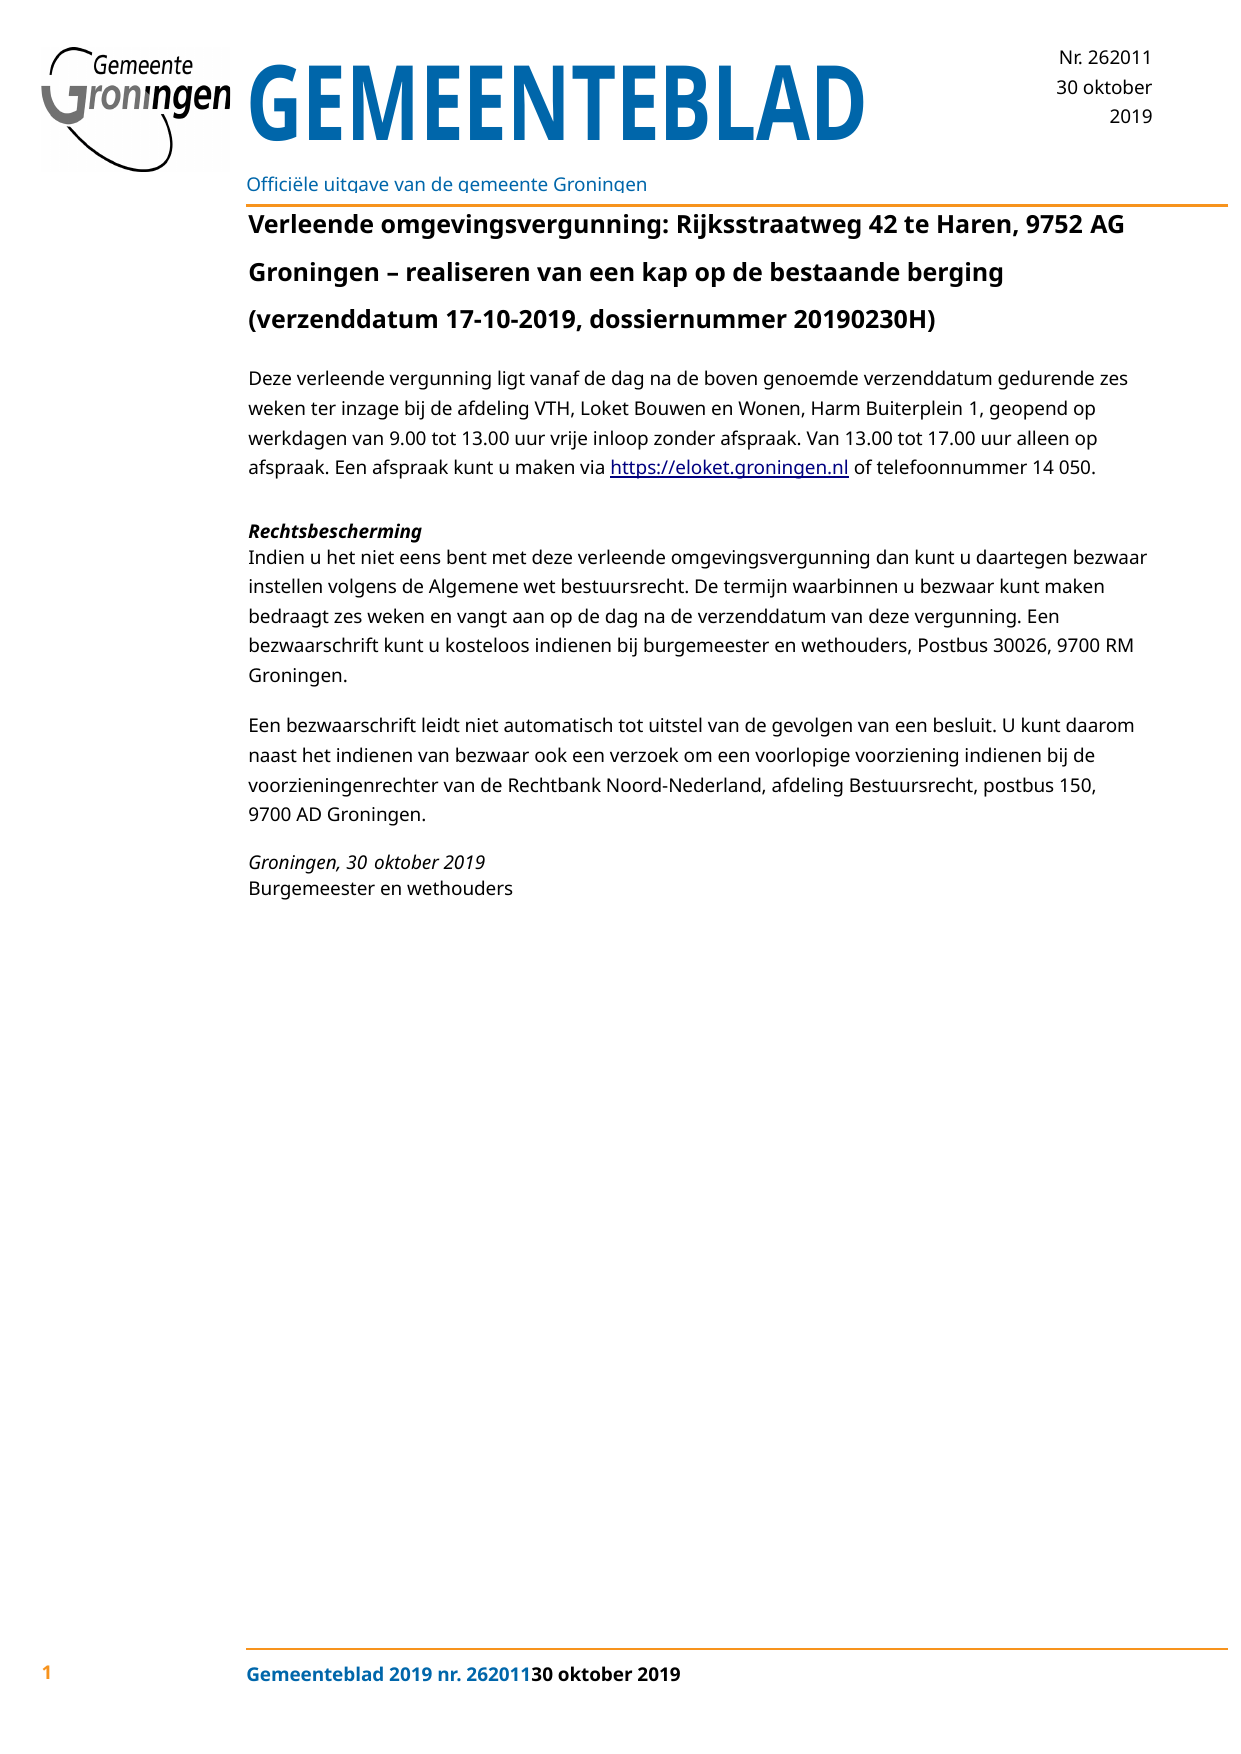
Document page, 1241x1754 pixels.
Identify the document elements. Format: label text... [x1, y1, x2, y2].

text Verleende omgevingsvergunning: Rijksstraatweg 42 te Haren, 9752 AG Groningen – realiseren van een kap op de bestaande berging (verzenddatum 17-10-2019, dossiernummer 20190230H) [248, 207, 1152, 336]
text Groningen, 30 oktober 2019 [248, 849, 1152, 875]
text Burgemeester en wethouders [248, 875, 1152, 901]
text Indien u het niet eens bent met deze verleende omgevingsvergunning dan kunt u daartegen bezwaar instellen volgens de Algemene wet bestuursrecht. De termijn waarbinnen u bezwaar kunt maken bedraagt zes weken en vangt aan op de dag na de verzenddatum van deze vergunning. Een bezwaarschrift kunt u kosteloos indienen bij burgemeester en wethouders, Postbus 30026, 9700 RM Groningen. [248, 544, 1152, 688]
text Deze verleende vergunning ligt vanaf de dag na de boven genoemde verzenddatum gedurende zes weken ter inzage bij de afdeling VTH, Loket Bouwen en Wonen, Harm Buiterplein 1, geopend op werkdagen van 9.00 tot 13.00 uur vrije inloop zonder afspraak. Van 13.00 tot 17.00 uur alleen op afspraak. Een afspraak kunt u maken via https://eloket.groningen.nl of telefoonnummer 14 050. [248, 366, 1152, 480]
text Een bezwaarschrift leidt niet automatisch tot uitstel van de gevolgen van een besluit. U kunt daarom naast het indienen van bezwaar ook een verzoek om een voorlopige voorziening indienen bij de voorzieningenrechter van de Rechtbank Noord-Nederland, afdeling Bestuursrecht, postbus 150, 9700 AD Groningen. [248, 713, 1152, 827]
picture [41, 47, 231, 172]
text Rechtsbescherming [248, 518, 1152, 544]
